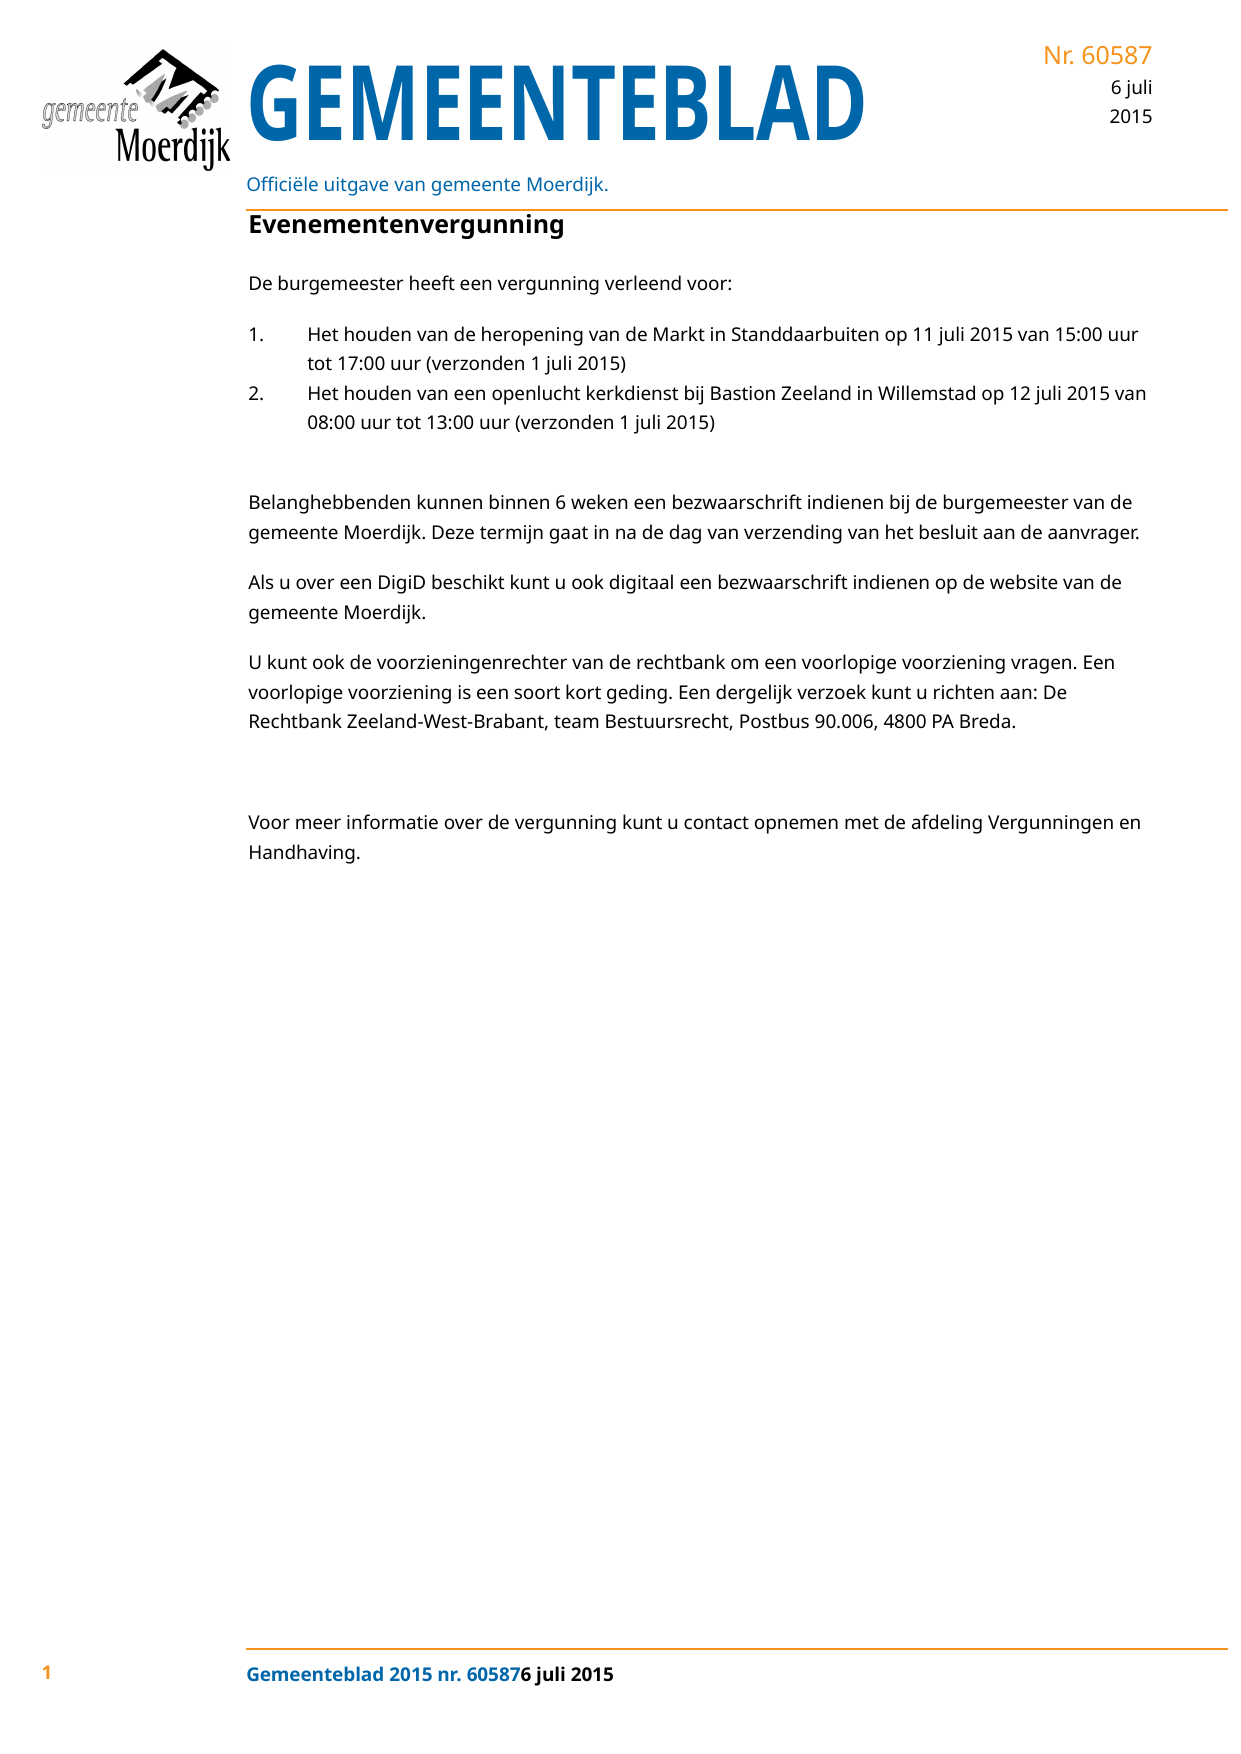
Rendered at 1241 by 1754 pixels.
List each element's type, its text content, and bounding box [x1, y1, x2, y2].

text U kunt ook de voorzieningenrechter van de rechtbank om een voorlopige voorziening vragen. Een voorlopige voorziening is een soort kort geding. Een dergelijk verzoek kunt u richten aan: De Rechtbank Zeeland-West-Brabant, team Bestuursrecht, Postbus 90.006, 4800 PA Breda. [248, 649, 1152, 734]
text Voor meer informatie over de vergunning kunt u contact opnemen met de afdeling Vergunningen en Handhaving. [248, 809, 1152, 865]
list Het houden van een openlucht kerkdienst bij Bastion Zeeland in Willemstad op 12 juli 2015 van 08:00 uur tot 13:00 uur (verzonden 1 juli 2015) [248, 380, 1152, 435]
picture [41, 47, 231, 172]
list Het houden van de heropening van de Markt in Standdaarbuiten op 11 juli 2015 van 15:00 uur tot 17:00 uur (verzonden 1 juli 2015) [248, 321, 1152, 376]
text Als u over een DigiD beschikt kunt u ook digitaal een bezwaarschrift indienen op de website van de gemeente Moerdijk. [248, 569, 1152, 625]
text Evenementenvergunning [248, 211, 1152, 241]
text De burgemeester heeft een ­vergunning verleend voor: [248, 270, 1152, 296]
text Belanghebbenden kunnen binnen 6 weken een bezwaarschrift indienen bij de burgemeester van de gemeente Moerdijk. Deze termijn gaat in na de dag van verzending van het besluit aan de aanvrager. [248, 489, 1152, 545]
